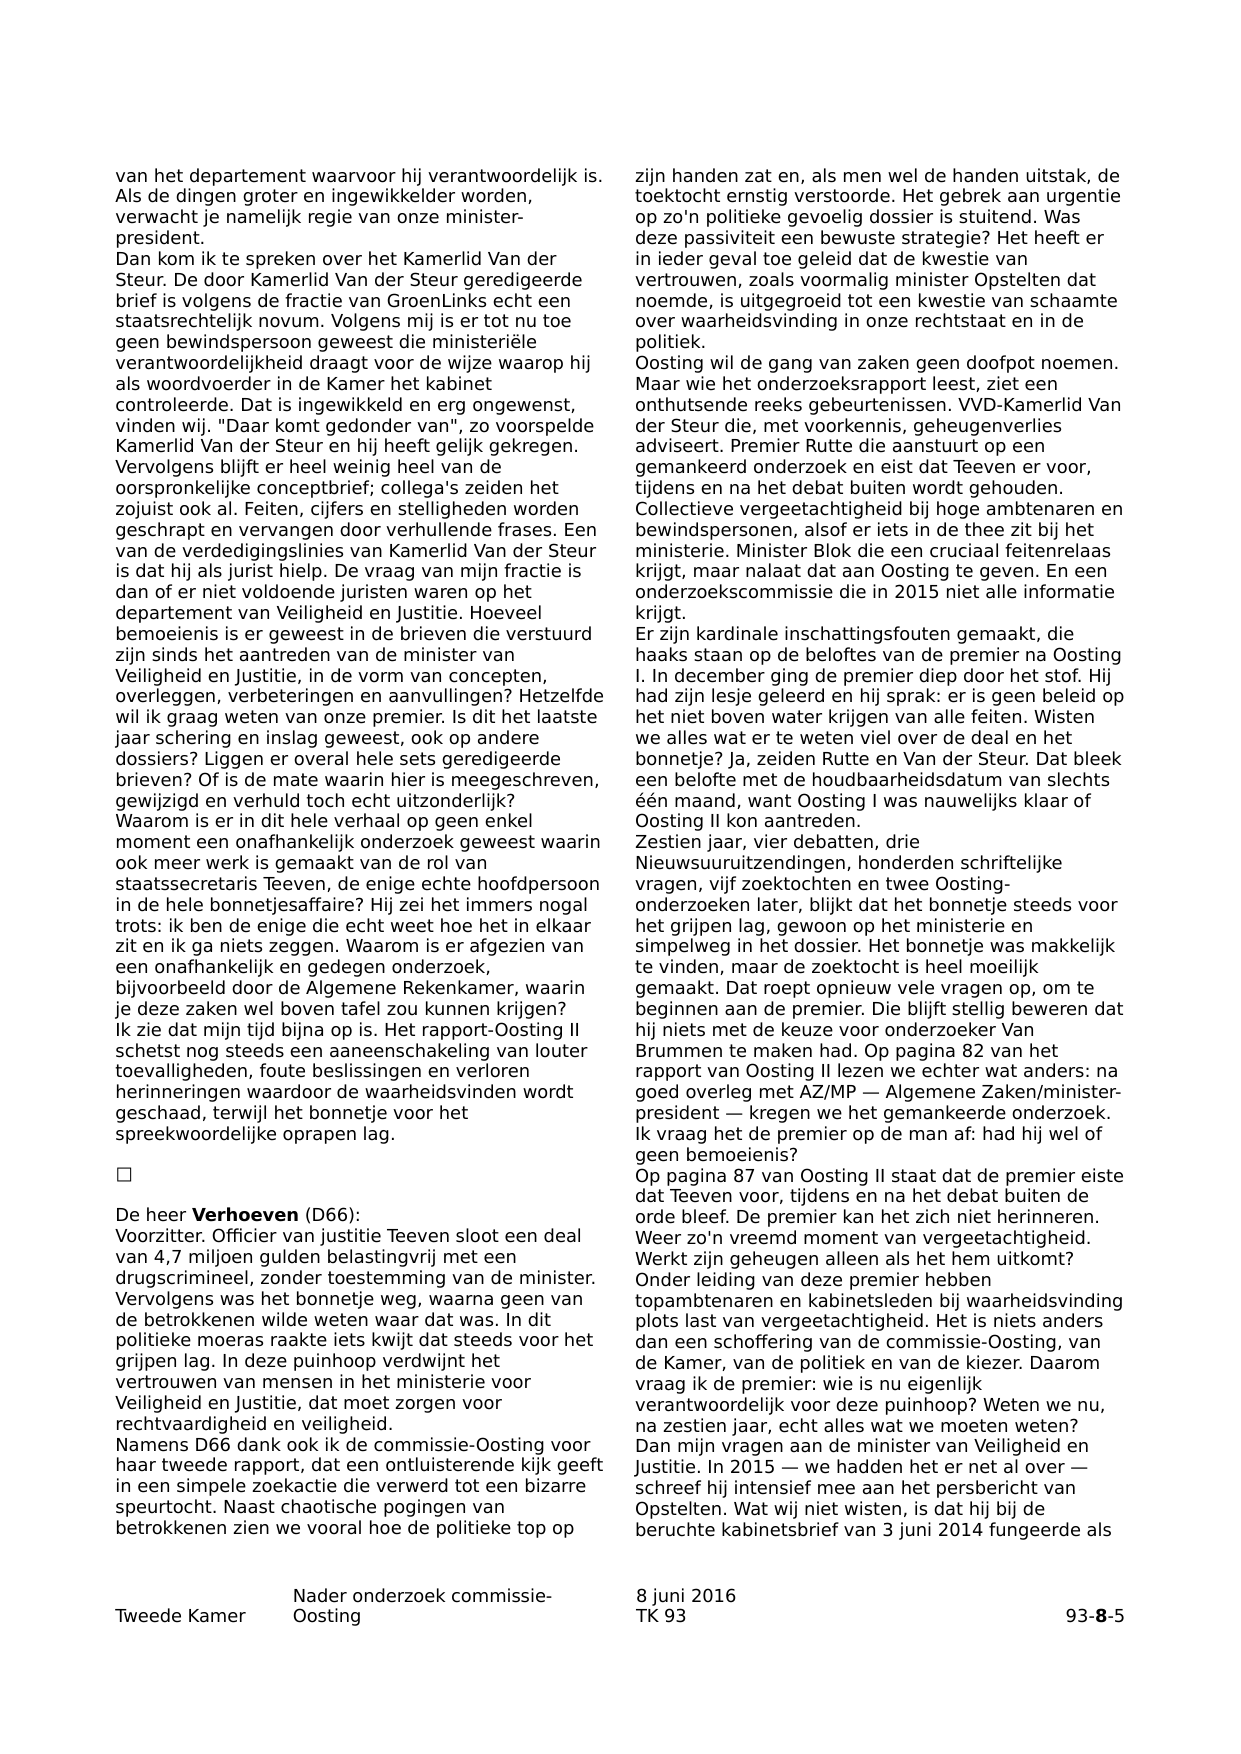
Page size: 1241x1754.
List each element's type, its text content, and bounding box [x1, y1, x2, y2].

text van het departement waarvoor hij verantwoordelijk is. Als de dingen groter en ingewikkelder worden, verwacht je namelijk regie van onze minister-president. [115, 165, 605, 249]
text ⬜ [115, 1164, 605, 1185]
text Voorzitter. Officier van justitie Teeven sloot een deal van 4,7 miljoen gulden belastingvrij met een drugscrimineel, zonder toestemming van de minister. Vervolgens was het bonnetje weg, waarna geen van de betrokkenen wilde weten waar dat was. In dit politieke moeras raakte iets kwijt dat steeds voor het grijpen lag. In deze puinhoop verdwijnt het vertrouwen van mensen in het ministerie voor Veiligheid en Justitie, dat moet zorgen voor rechtvaardigheid en veiligheid. [115, 1226, 605, 1434]
text Dan kom ik te spreken over het Kamerlid Van der Steur. De door Kamerlid Van der Steur geredigeerde brief is volgens de fractie van GroenLinks echt een staatsrechtelijk novum. Volgens mij is er tot nu toe geen bewindspersoon geweest die ministeriële verantwoordelijkheid draagt voor de wijze waarop hij als woordvoerder in de Kamer het kabinet controleerde. Dat is ingewikkeld en erg ongewenst, vinden wij. "Daar komt gedonder van", zo voorspelde Kamerlid Van der Steur en hij heeft gelijk gekregen. Vervolgens blijft er heel weinig heel van de oorspronkelijke conceptbrief; collega's zeiden het zojuist ook al. Feiten, cijfers en stelligheden worden geschrapt en vervangen door verhullende frases. Een van de verdedigingslinies van Kamerlid Van der Steur is dat hij als jurist hielp. De vraag van mijn fractie is dan of er niet voldoende juristen waren op het departement van Veiligheid en Justitie. Hoeveel bemoeienis is er geweest in de brieven die verstuurd zijn sinds het aantreden van de minister van Veiligheid en Justitie, in de vorm van concepten, overleggen, verbeteringen en aanvullingen? Hetzelfde wil ik graag weten van onze premier. Is dit het laatste jaar schering en inslag geweest, ook op andere dossiers? Liggen er overal hele sets geredigeerde brieven? Of is de mate waarin hier is meegeschreven, gewijzigd en verhuld toch echt uitzonderlijk? [115, 249, 605, 811]
text zijn handen zat en, als men wel de handen uitstak, de toektocht ernstig verstoorde. Het gebrek aan urgentie op zo'n politieke gevoelig dossier is stuitend. Was deze passiviteit een bewuste strategie? Het heeft er in ieder geval toe geleid dat de kwestie van vertrouwen, zoals voormalig minister Opstelten dat noemde, is uitgegroeid tot een kwestie van schaamte over waarheidsvinding in onze rechtstaat en in de politiek. [635, 165, 1125, 353]
text Op pagina 87 van Oosting II staat dat de premier eiste dat Teeven voor, tijdens en na het debat buiten de orde bleef. De premier kan het zich niet herinneren. Weer zo'n vreemd moment van vergeetachtigheid. Werkt zijn geheugen alleen als het hem uitkomt? Onder leiding van deze premier hebben topambtenaren en kabinetsleden bij waarheidsvinding plots last van vergeetachtigheid. Het is niets anders dan een schoffering van de commissie-Oosting, van de Kamer, van de politiek en van de kiezer. Daarom vraag ik de premier: wie is nu eigenlijk verantwoordelijk voor deze puinhoop? Weten we nu, na zestien jaar, echt alles wat we moeten weten? [635, 1165, 1125, 1436]
text Oosting wil de gang van zaken geen doofpot noemen. Maar wie het onderzoeksrapport leest, ziet een onthutsende reeks gebeurtenissen. VVD-Kamerlid Van der Steur die, met voorkennis, geheugenverlies adviseert. Premier Rutte die aanstuurt op een gemankeerd onderzoek en eist dat Teeven er voor, tijdens en na het debat buiten wordt gehouden. Collectieve vergeetachtigheid bij hoge ambtenaren en bewindspersonen, alsof er iets in de thee zit bij het ministerie. Minister Blok die een cruciaal feitenrelaas krijgt, maar nalaat dat aan Oosting te geven. En een onderzoekscommissie die in 2015 niet alle informatie krijgt. [635, 353, 1125, 624]
text Ik zie dat mijn tijd bijna op is. Het rapport-Oosting II schetst nog steeds een aaneenschakeling van louter toevalligheden, foute beslissingen en verloren herinneringen waardoor de waarheidsvinden wordt geschaad, terwijl het bonnetje voor het spreekwoordelijke oprapen lag. [115, 1019, 605, 1144]
text Waarom is er in dit hele verhaal op geen enkel moment een onafhankelijk onderzoek geweest waarin ook meer werk is gemaakt van de rol van staatssecretaris Teeven, de enige echte hoofdpersoon in de hele bonnetjesaffaire? Hij zei het immers nogal trots: ik ben de enige die echt weet hoe het in elkaar zit en ik ga niets zeggen. Waarom is er afgezien van een onafhankelijk en gedegen onderzoek, bijvoorbeeld door de Algemene Rekenkamer, waarin je deze zaken wel boven tafel zou kunnen krijgen? [115, 811, 605, 1019]
text Er zijn kardinale inschattingsfouten gemaakt, die haaks staan op de beloftes van de premier na Oosting I. In december ging de premier diep door het stof. Hij had zijn lesje geleerd en hij sprak: er is geen beleid op het niet boven water krijgen van alle feiten. Wisten we alles wat er te weten viel over de deal en het bonnetje? Ja, zeiden Rutte en Van der Steur. Dat bleek een belofte met de houdbaarheidsdatum van slechts één maand, want Oosting I was nauwelijks klaar of Oosting II kon aantreden. [635, 624, 1125, 832]
text Dan mijn vragen aan de minister van Veiligheid en Justitie. In 2015 — we hadden het er net al over — schreef hij intensief mee aan het persbericht van Opstelten. Wat wij niet wisten, is dat hij bij de beruchte kabinetsbrief van 3 juni 2014 fungeerde als [635, 1436, 1125, 1540]
text Namens D66 dank ook ik de commissie-Oosting voor haar tweede rapport, dat een ontluisterende kijk geeft in een simpele zoekactie die verwerd tot een bizarre speurtocht. Naast chaotische pogingen van betrokkenen zien we vooral hoe de politieke top op [115, 1434, 605, 1538]
text De heer Verhoeven (D66): [115, 1205, 605, 1226]
text Zestien jaar, vier debatten, drie Nieuwsuuruitzendingen, honderden schriftelijke vragen, vijf zoektochten en twee Oosting-onderzoeken later, blijkt dat het bonnetje steeds voor het grijpen lag, gewoon op het ministerie en simpelweg in het dossier. Het bonnetje was makkelijk te vinden, maar de zoektocht is heel moeilijk gemaakt. Dat roept opnieuw vele vragen op, om te beginnen aan de premier. Die blijft stellig beweren dat hij niets met de keuze voor onderzoeker Van Brummen te maken had. Op pagina 82 van het rapport van Oosting II lezen we echter wat anders: na goed overleg met AZ/MP — Algemene Zaken/minister-president — kregen we het gemankeerde onderzoek. Ik vraag het de premier op de man af: had hij wel of geen bemoeienis? [635, 832, 1125, 1165]
